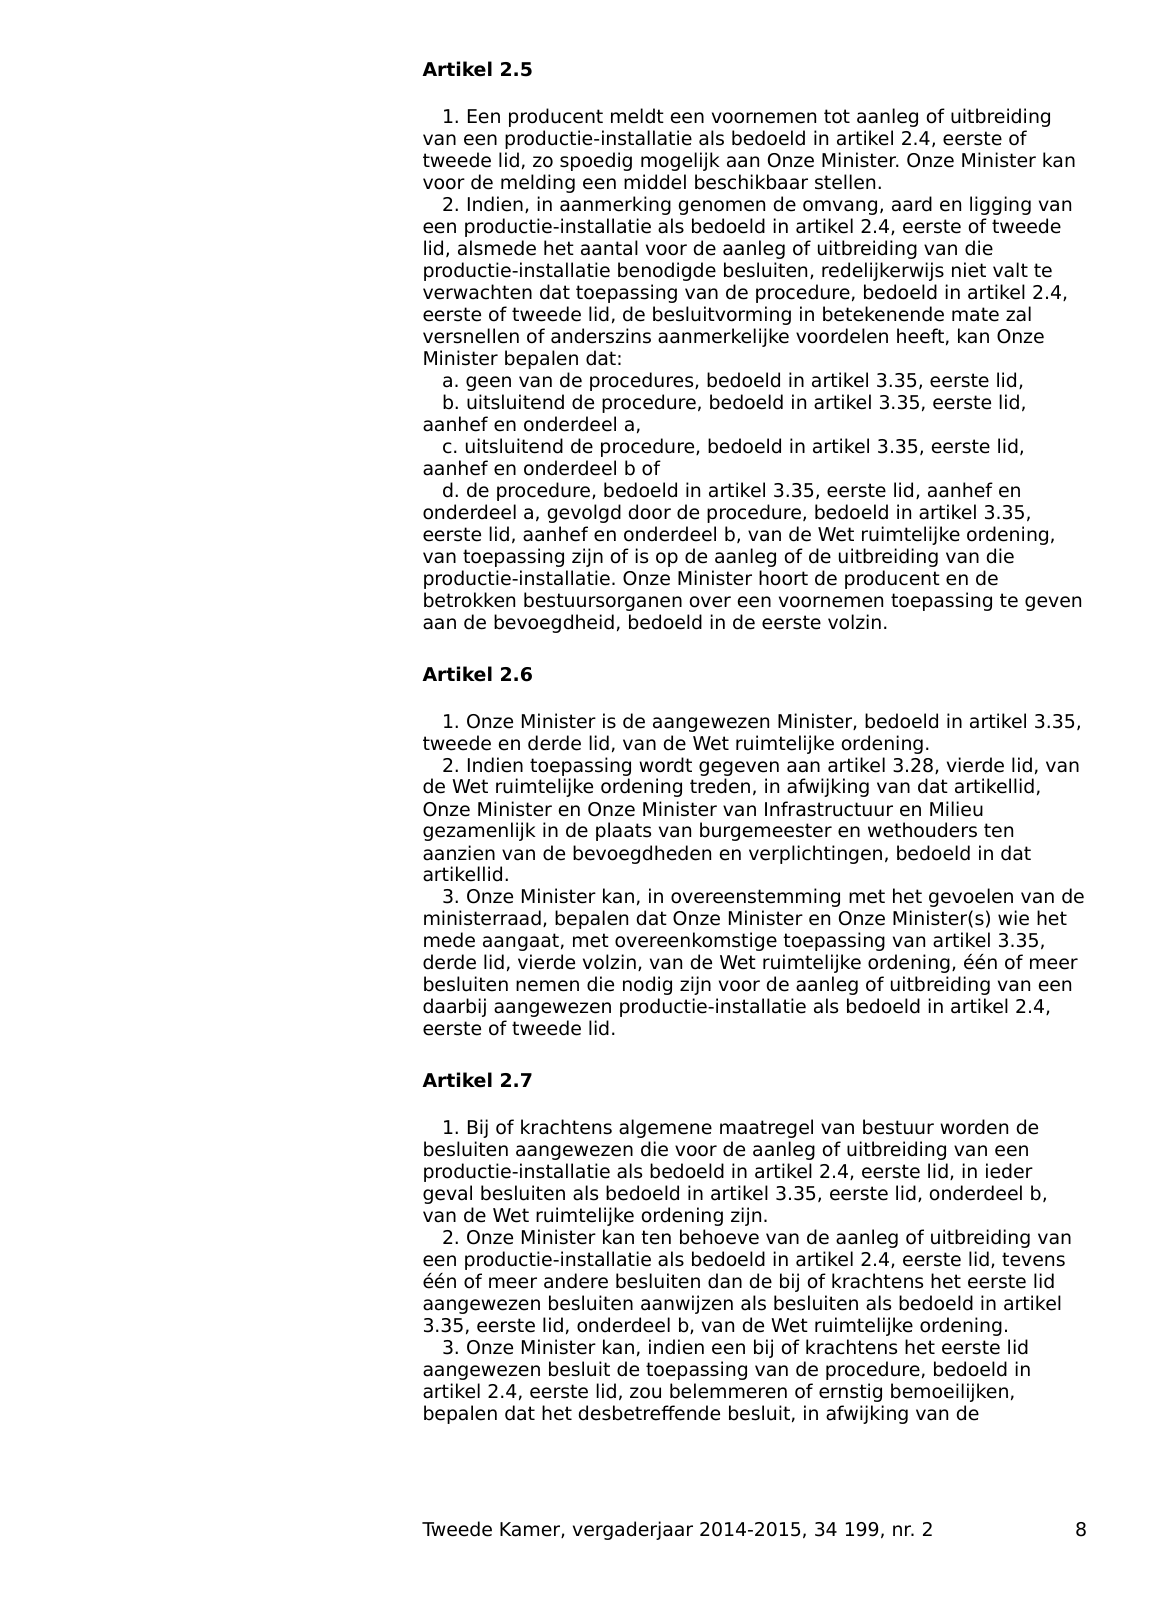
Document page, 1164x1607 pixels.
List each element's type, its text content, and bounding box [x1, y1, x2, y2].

text 2. Onze Minister kan ten behoeve van de aanleg of uitbreiding van een productie-installatie als bedoeld in artikel 2.4, eerste lid, tevens één of meer andere besluiten dan de bij of krachtens het eerste lid aangewezen besluiten aanwijzen als besluiten als bedoeld in artikel 3.35, eerste lid, onderdeel b, van de Wet ruimtelijke ordening. [422, 1227, 1087, 1337]
text c. uitsluitend de procedure, bedoeld in artikel 3.35, eerste lid, aanhef en onderdeel b of [422, 436, 1087, 480]
text 1. Bij of krachtens algemene maatregel van bestuur worden de besluiten aangewezen die voor de aanleg of uitbreiding van een productie-installatie als bedoeld in artikel 2.4, eerste lid, in ieder geval besluiten als bedoeld in artikel 3.35, eerste lid, onderdeel b, van de Wet ruimtelijke ordening zijn. [422, 1117, 1087, 1227]
text 1. Onze Minister is de aangewezen Minister, bedoeld in artikel 3.35, tweede en derde lid, van de Wet ruimtelijke ordening. [422, 711, 1087, 754]
text b. uitsluitend de procedure, bedoeld in artikel 3.35, eerste lid, aanhef en onderdeel a, [422, 392, 1087, 436]
text 2. Indien toepassing wordt gegeven aan artikel 3.28, vierde lid, van de Wet ruimtelijke ordening treden, in afwijking van dat artikellid, Onze Minister en Onze Minister van Infrastructuur en Milieu gezamenlijk in de plaats van burgemeester en wethouders ten aanzien van de bevoegdheden en verplichtingen, bedoeld in dat artikellid. [422, 754, 1087, 886]
text d. de procedure, bedoeld in artikel 3.35, eerste lid, aanhef en onderdeel a, gevolgd door de procedure, bedoeld in artikel 3.35, eerste lid, aanhef en onderdeel b, van de Wet ruimtelijke ordening, van toepassing zijn of is op de aanleg of de uitbreiding van die productie-installatie. Onze Minister hoort de producent en de betrokken bestuursorganen over een voornemen toepassing te geven aan de bevoegdheid, bedoeld in de eerste volzin. [422, 480, 1087, 633]
text 3. Onze Minister kan, in overeenstemming met het gevoelen van de ministerraad, bepalen dat Onze Minister en Onze Minister(s) wie het mede aangaat, met overeenkomstige toepassing van artikel 3.35, derde lid, vierde volzin, van de Wet ruimtelijke ordening, één of meer besluiten nemen die nodig zijn voor de aanleg of uitbreiding van een daarbij aangewezen productie-installatie als bedoeld in artikel 2.4, eerste of tweede lid. [422, 886, 1087, 1040]
text 2. Indien, in aanmerking genomen de omvang, aard en ligging van een productie-installatie als bedoeld in artikel 2.4, eerste of tweede lid, alsmede het aantal voor de aanleg of uitbreiding van die productie-installatie benodigde besluiten, redelijkerwijs niet valt te verwachten dat toepassing van de procedure, bedoeld in artikel 2.4, eerste of tweede lid, de besluitvorming in betekenende mate zal versnellen of anderszins aanmerkelijke voordelen heeft, kan Onze Minister bepalen dat: [422, 194, 1087, 370]
subtitle Artikel 2.7 [422, 1070, 1087, 1092]
text 1. Een producent meldt een voornemen tot aanleg of uitbreiding van een productie-installatie als bedoeld in artikel 2.4, eerste of tweede lid, zo spoedig mogelijk aan Onze Minister. Onze Minister kan voor de melding een middel beschikbaar stellen. [422, 106, 1087, 194]
text a. geen van de procedures, bedoeld in artikel 3.35, eerste lid, [422, 370, 1087, 392]
text 3. Onze Minister kan, indien een bij of krachtens het eerste lid aangewezen besluit de toepassing van de procedure, bedoeld in artikel 2.4, eerste lid, zou belemmeren of ernstig bemoeilijken, bepalen dat het desbetreffende besluit, in afwijking van de [422, 1337, 1087, 1425]
subtitle Artikel 2.6 [422, 663, 1087, 686]
subtitle Artikel 2.5 [422, 59, 1087, 81]
